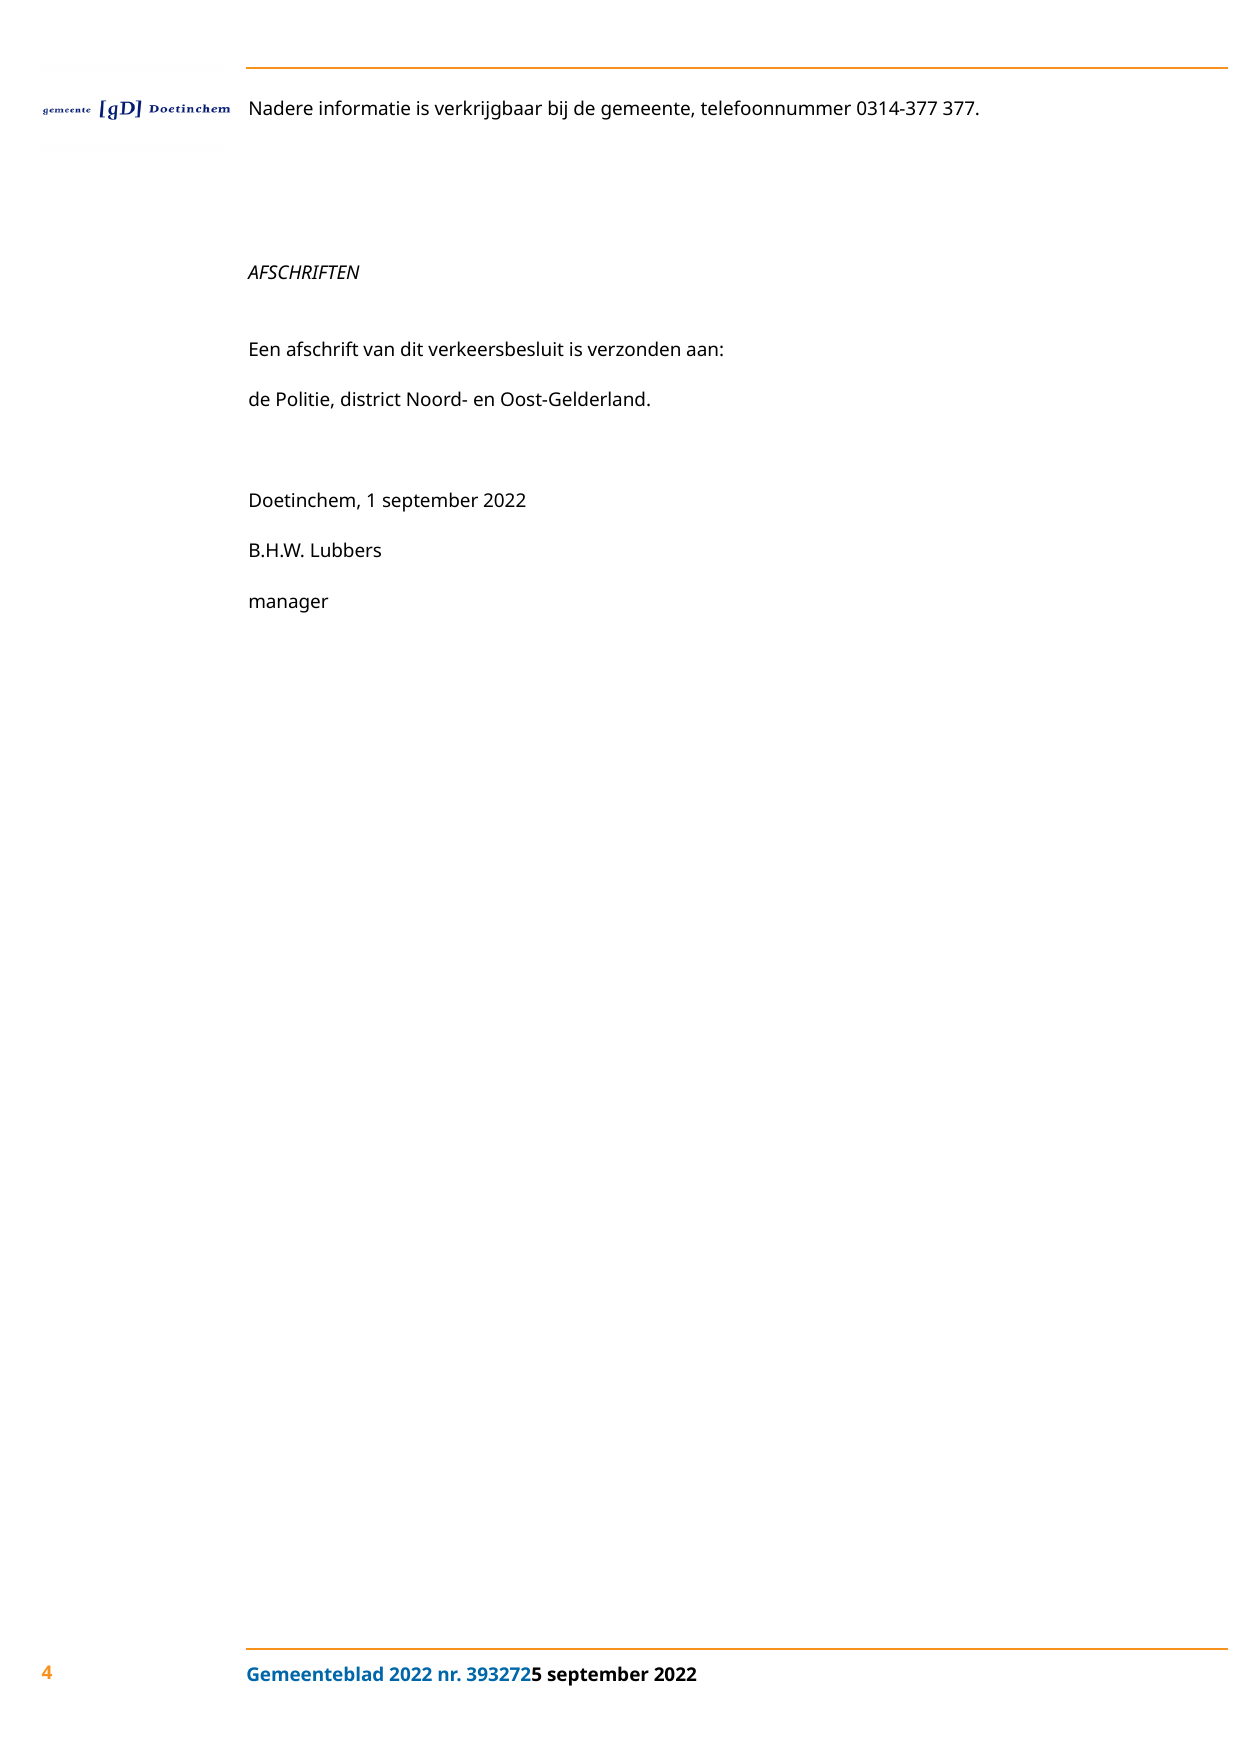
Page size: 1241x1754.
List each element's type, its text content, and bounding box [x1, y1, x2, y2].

picture [41, 47, 231, 172]
text manager [248, 588, 1152, 613]
text Nadere informatie is verkrijgbaar bij de gemeente, telefoonnummer 0314-377 377. [248, 95, 1152, 121]
text Een afschrift van dit verkeersbesluit is verzonden aan: [248, 336, 1152, 361]
text AFSCHRIFTEN [248, 259, 1152, 285]
text B.H.W. Lubbers [248, 537, 1152, 563]
text de Politie, district Noord- en Oost-Gelderland. [248, 386, 1152, 412]
text Doetinchem, 1 september 2022 [248, 487, 1152, 513]
